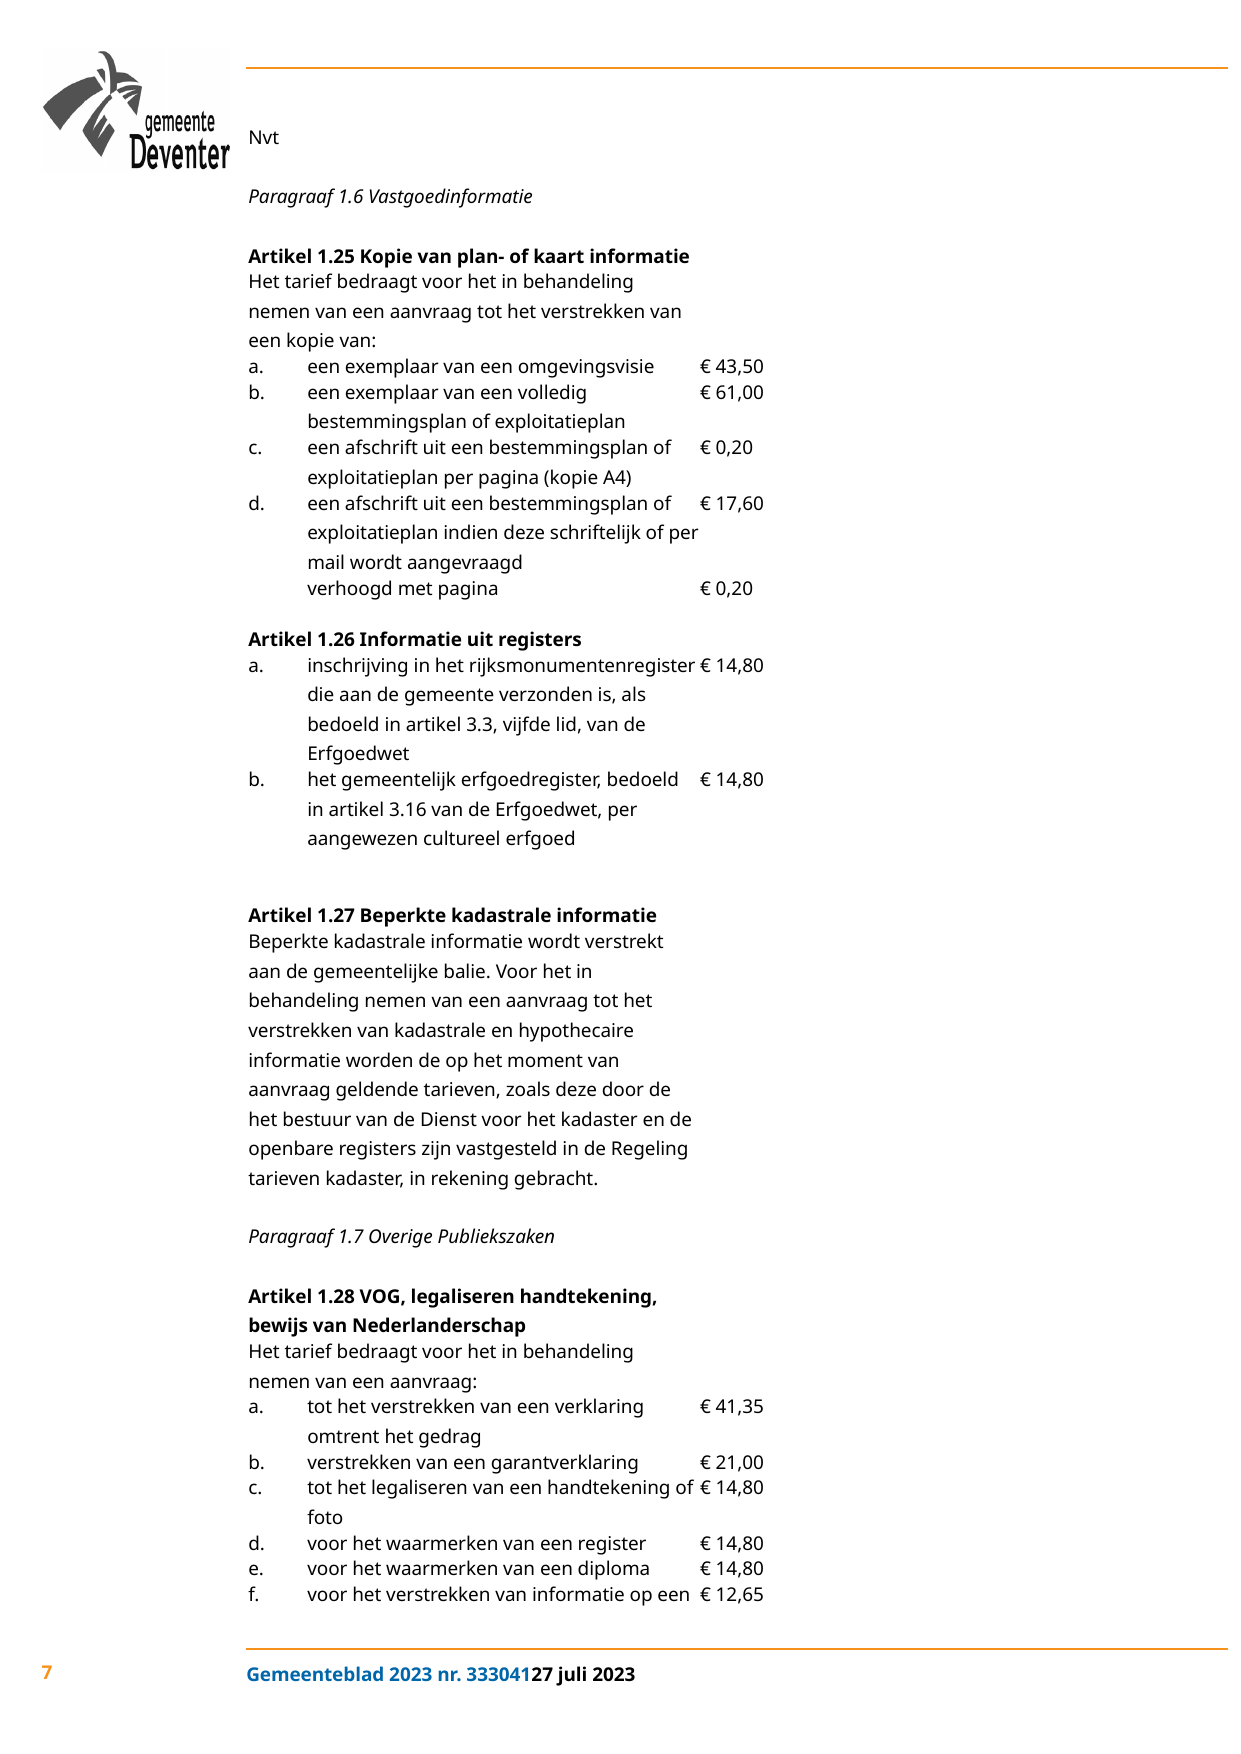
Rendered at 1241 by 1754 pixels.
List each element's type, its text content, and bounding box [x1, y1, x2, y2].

table_cell € 0,20 [700, 435, 1152, 490]
table_cell [700, 929, 1152, 1191]
table_cell € 12,65 [700, 1581, 1152, 1607]
table_cell voor het waarmerken van een diploma [248, 1556, 700, 1581]
table_cell [248, 877, 700, 903]
table_cell € 14,80 [700, 766, 1152, 851]
table_cell [700, 600, 1152, 626]
text Nvt [248, 124, 1152, 150]
table_cell inschrijving in het rijksmonumentenregister die aan de gemeente verzonden is, als bedoeld in artikel 3.3, vijfde lid, van de Erfgoedwet [248, 652, 700, 766]
table_cell [700, 269, 1152, 353]
table_cell € 21,00 [700, 1449, 1152, 1474]
table_cell voor het waarmerken van een register [248, 1530, 700, 1556]
text Paragraaf 1.6 Vastgoedinformatie [248, 183, 1152, 209]
table_cell [700, 851, 1152, 877]
table_cell [248, 851, 700, 877]
table_cell verhoogd met pagina [248, 575, 700, 600]
table_header [700, 1283, 1152, 1338]
table_cell [700, 903, 1152, 928]
table_cell € 41,35 [700, 1394, 1152, 1449]
table_header Artikel 1.28 VOG, legaliseren handtekening, bewijs van Nederlanderschap [248, 1283, 700, 1338]
table_cell een afschrift uit een bestemmingsplan of exploitatieplan indien deze schriftelijk of per mail wordt aangevraagd [248, 490, 700, 575]
table_cell € 0,20 [700, 575, 1152, 600]
table_cell het gemeentelijk erfgoedregister, bedoeld in artikel 3.16 van de Erfgoedwet, per aangewezen cultureel erfgoed [248, 766, 700, 851]
table_cell voor het verstrekken van informatie op een [248, 1581, 700, 1607]
table_cell een afschrift uit een bestemmingsplan of exploitatieplan per pagina (kopie A4) [248, 435, 700, 490]
table_header Artikel 1.25 Kopie van plan- of kaart informatie [248, 243, 700, 268]
table_cell € 14,80 [700, 1556, 1152, 1581]
table_cell Het tarief bedraagt voor het in behandeling nemen van een aanvraag tot het verstrekken van een kopie van: [248, 269, 700, 353]
table_cell [700, 626, 1152, 652]
table_header [700, 243, 1152, 268]
table_cell € 61,00 [700, 379, 1152, 434]
table_cell een exemplaar van een volledig bestemmingsplan of exploitatieplan [248, 379, 700, 434]
table_cell Artikel 1.26 Informatie uit registers [248, 626, 700, 652]
table_cell Het tarief bedraagt voor het in behandeling nemen van een aanvraag: [248, 1338, 700, 1393]
table_cell € 17,60 [700, 490, 1152, 575]
table_cell [248, 600, 700, 626]
table_cell tot het legaliseren van een handtekening of foto [248, 1475, 700, 1530]
table_cell een exemplaar van een omgevingsvisie [248, 354, 700, 379]
table_cell Artikel 1.27 Beperkte kadastrale informatie [248, 903, 700, 928]
picture [41, 47, 231, 172]
table_cell € 43,50 [700, 354, 1152, 379]
table_cell [700, 877, 1152, 903]
table_cell verstrekken van een garantverklaring [248, 1449, 700, 1474]
table_cell Beperkte kadastrale informatie wordt verstrekt aan de gemeentelijke balie. Voor het in behandeling nemen van een aanvraag tot het verstrekken van kadastrale en hypothecaire informatie worden de op het moment van aanvraag geldende tarieven, zoals deze door de het bestuur van de Dienst voor het kadaster en de openbare registers zijn vastgesteld in de Regeling tarieven kadaster, in rekening gebracht. [248, 929, 700, 1191]
text Paragraaf 1.7 Overige Publiekszaken [248, 1224, 1152, 1249]
table_cell [700, 1338, 1152, 1393]
table_cell tot het verstrekken van een verklaring omtrent het gedrag [248, 1394, 700, 1449]
table_cell € 14,80 [700, 1475, 1152, 1530]
table_cell € 14,80 [700, 1530, 1152, 1556]
table_cell € 14,80 [700, 652, 1152, 766]
